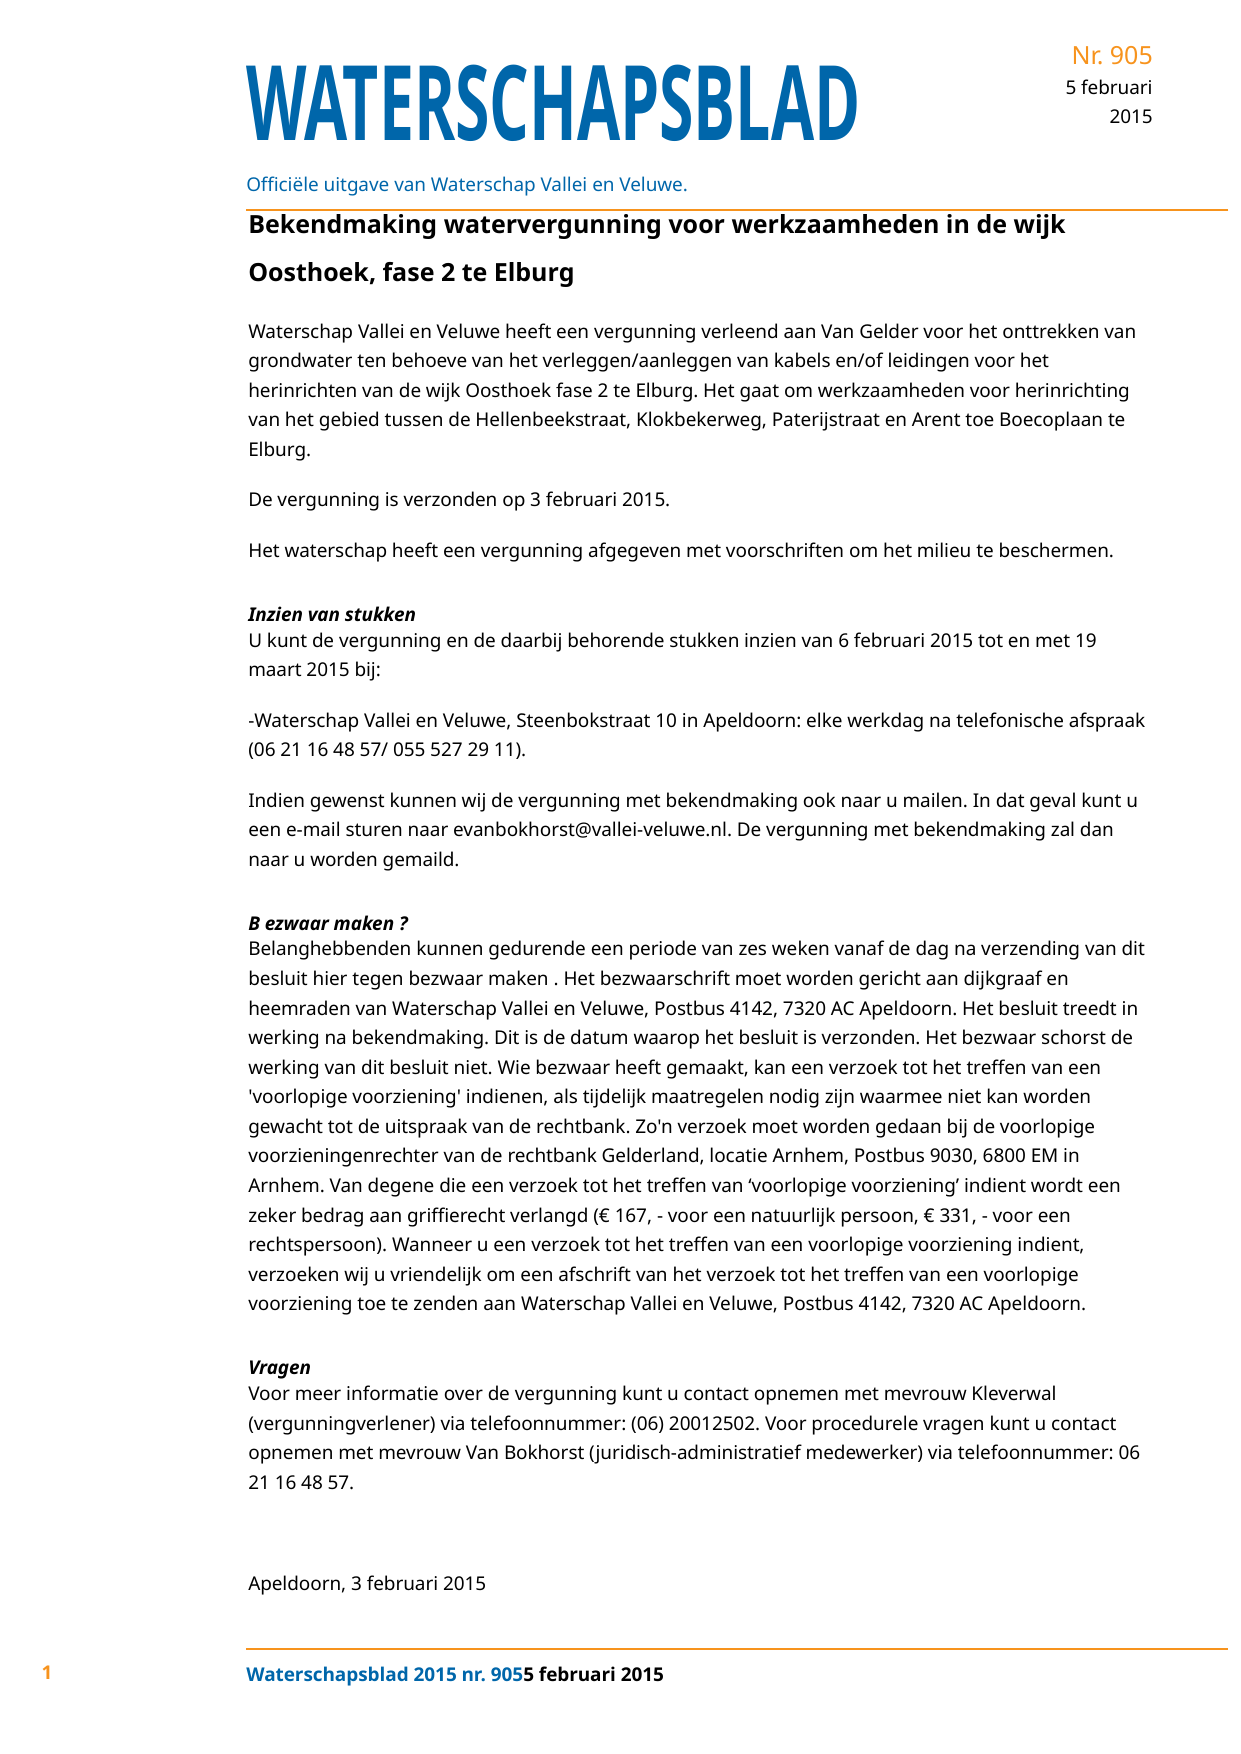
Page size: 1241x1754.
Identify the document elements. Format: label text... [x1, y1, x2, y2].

text Belanghebbenden kunnen gedurende een periode van zes weken vanaf de dag na verzending van dit besluit hier tegen bezwaar maken . Het bezwaarschrift moet worden gericht aan dijkgraaf en heemraden van Waterschap Vallei en Veluwe, Postbus 4142, 7320 AC Apeldoorn. Het besluit treedt in werking na bekendmaking. Dit is de datum waarop het besluit is verzonden. Het bezwaar schorst de werking van dit besluit niet. Wie bezwaar heeft gemaakt, kan een verzoek tot het treffen van een 'voorlopige voorziening' indienen, als tijdelijk maatregelen nodig zijn waarmee niet kan worden gewacht tot de uitspraak van de rechtbank. Zo'n verzoek moet worden gedaan bij de voorlopige voorzieningenrechter van de rechtbank Gelderland, locatie Arnhem, Postbus 9030, 6800 EM in Arnhem. Van degene die een verzoek tot het treffen van ‘voorlopige voorziening’ indient wordt een zeker bedrag aan griffierecht verlangd (€ 167, - voor een natuurlijk persoon, € 331, - voor een rechtspersoon). Wanneer u een verzoek tot het treffen van een voorlopige voorziening indient, verzoeken wij u vriendelijk om een afschrift van het verzoek tot het treffen van een voorlopige voorziening toe te zenden aan Waterschap Vallei en Veluwe, Postbus 4142, 7320 AC Apeldoorn. [248, 936, 1152, 1316]
text Het waterschap heeft een vergunning afgegeven met voorschriften om het milieu te beschermen. [248, 537, 1152, 563]
text B ezwaar maken ? [248, 910, 1152, 936]
text Vragen [248, 1354, 1152, 1380]
text U kunt de vergunning en de daarbij behorende stukken inzien van 6 februari 2015 tot en met 19 maart 2015 bij: [248, 627, 1152, 682]
text De vergunning is verzonden op 3 februari 2015. [248, 487, 1152, 512]
text Waterschap Vallei en Veluwe heeft een vergunning verleend aan Van Gelder voor het onttrekken van grondwater ten behoeve van het verleggen/aanleggen van kabels en/of leidingen voor het herinrichten van de wijk Oosthoek fase 2 te Elburg. Het gaat om werkzaamheden voor herinrichting van het gebied tussen de Hellenbeekstraat, Klokbekerweg, Paterijstraat en Arent toe Boecoplaan te Elburg. [248, 318, 1152, 462]
text -Waterschap Vallei en Veluwe, Steenbokstraat 10 in Apeldoorn: elke werkdag na telefonische afspraak (06 21 16 48 57/ 055 527 29 11). [248, 707, 1152, 762]
text Voor meer informatie over de vergunning kunt u contact opnemen met mevrouw Kleverwal (vergunningverlener) via telefoonnummer: (06) 20012502. Voor procedurele vragen kunt u contact opnemen met mevrouw Van Bokhorst (juridisch-administratief medewerker) via telefoonnummer: 06 21 16 48 57. [248, 1380, 1152, 1495]
text Inzien van stukken [248, 601, 1152, 627]
text Indien gewenst kunnen wij de vergunning met bekendmaking ook naar u mailen. In dat geval kunt u een e-mail sturen naar evanbokhorst@vallei-veluwe.nl. De vergunning met bekendmaking zal dan naar u worden gemaild. [248, 787, 1152, 872]
text Bekendmaking watervergunning voor werkzaamheden in de wijk Oosthoek, fase 2 te Elburg [248, 211, 1152, 288]
text Apeldoorn, 3 februari 2015 [248, 1570, 1152, 1596]
picture [41, 47, 231, 172]
